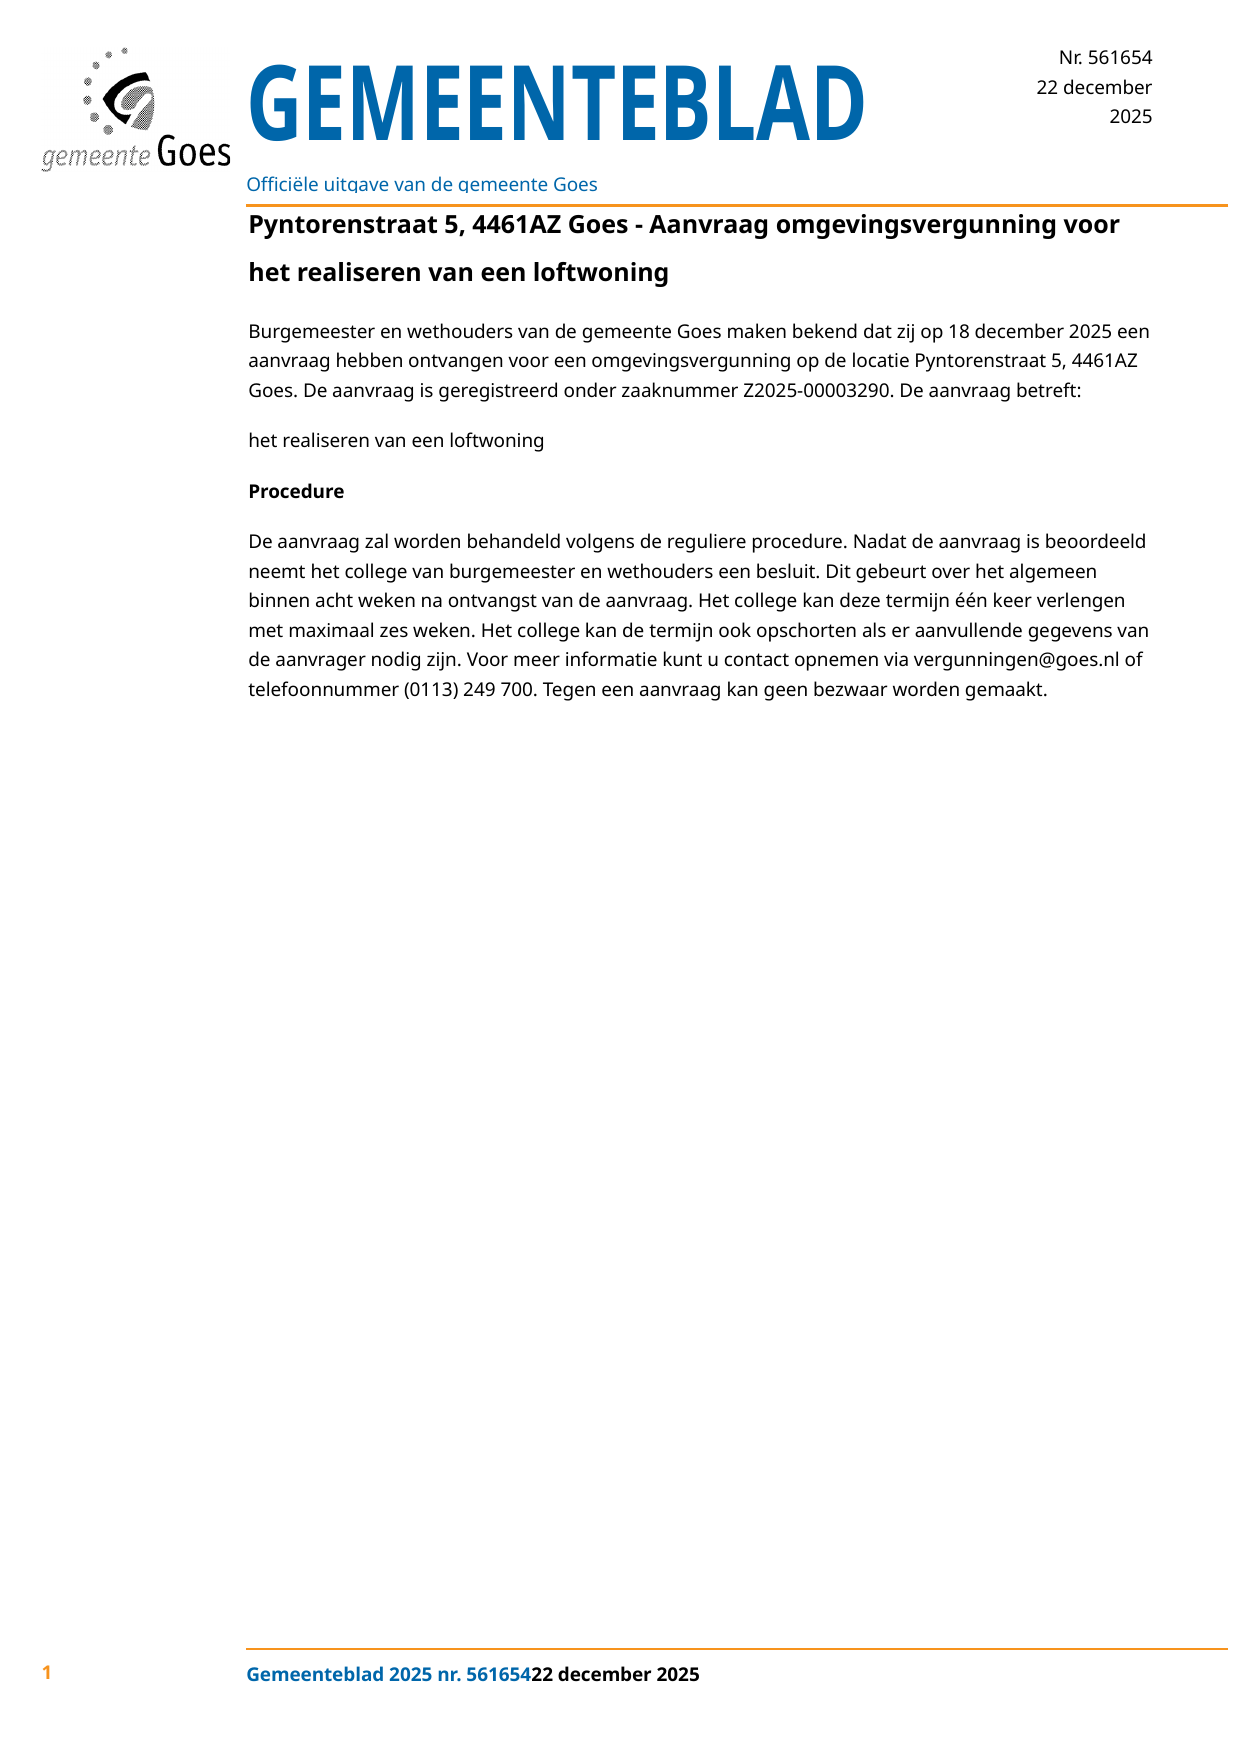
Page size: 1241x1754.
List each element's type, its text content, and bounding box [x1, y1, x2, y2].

text Burgemeester en wethouders van de gemeente Goes maken bekend dat zij op 18 december 2025 een aanvraag hebben ontvangen voor een omgevingsvergunning op de locatie Pyntorenstraat 5, 4461AZ Goes. De aanvraag is geregistreerd onder zaaknummer Z2025-00003290. De aanvraag betreft: [248, 318, 1152, 403]
picture [41, 47, 231, 172]
text Pyntorenstraat 5, 4461AZ Goes - Aanvraag omgevingsvergunning voor het realiseren van een loftwoning [248, 207, 1152, 288]
text Procedure [248, 478, 1152, 504]
text De aanvraag zal worden behandeld volgens de reguliere procedure. Nadat de aanvraag is beoordeeld neemt het college van burgemeester en wethouders een besluit. Dit gebeurt over het algemeen binnen acht weken na ontvangst van de aanvraag. Het college kan deze termijn één keer verlengen met maximaal zes weken. Het college kan de termijn ook opschorten als er aanvullende gegevens van de aanvrager nodig zijn. Voor meer informatie kunt u contact opnemen via vergunningen@goes.nl of telefoonnummer (0113) 249 700. Tegen een aanvraag kan geen bezwaar worden gemaakt. [248, 528, 1152, 702]
text het realiseren van een loftwoning [248, 427, 1152, 453]
